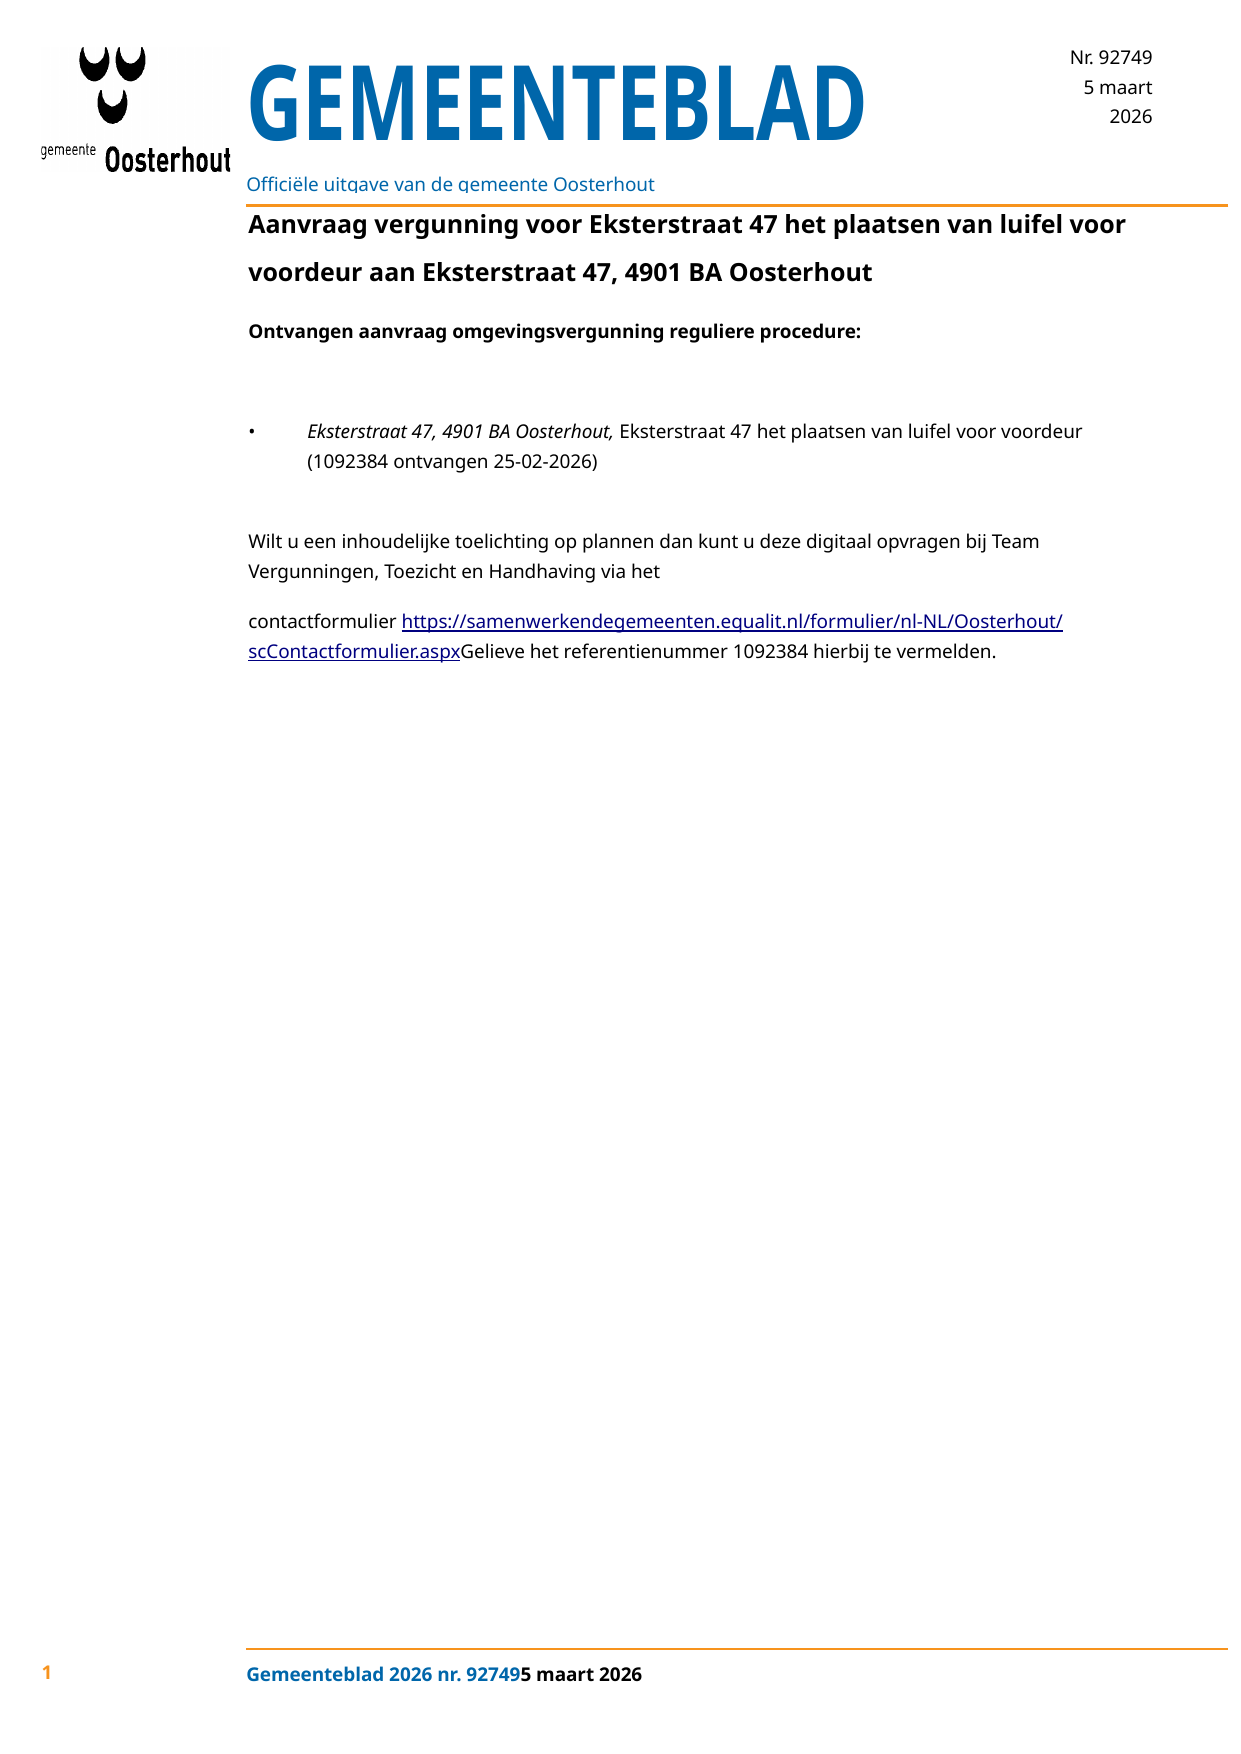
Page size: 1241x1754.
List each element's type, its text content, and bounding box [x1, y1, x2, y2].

text Ontvangen aanvraag omgevingsvergunning reguliere procedure: [248, 318, 1152, 344]
text Aanvraag vergunning voor Eksterstraat 47 het plaatsen van luifel voor voordeur aan Eksterstraat 47, 4901 BA Oosterhout [248, 207, 1152, 288]
text Wilt u een inhoudelijke toelichting op plannen dan kunt u deze digitaal opvragen bij Team Vergunningen, Toezicht en Handhaving via het [248, 528, 1152, 584]
picture [41, 47, 231, 172]
list Eksterstraat 47, 4901 BA Oosterhout, Eksterstraat 47 het plaatsen van luifel voor voordeur (1092384 ontvangen 25-02-2026) [248, 419, 1152, 474]
text contactformulier https://samenwerkendegemeenten.equalit.nl/formulier/nl-NL/Oosterhout/scContactformulier.aspxGelieve het referentienummer 1092384 hierbij te vermelden. [248, 608, 1152, 664]
